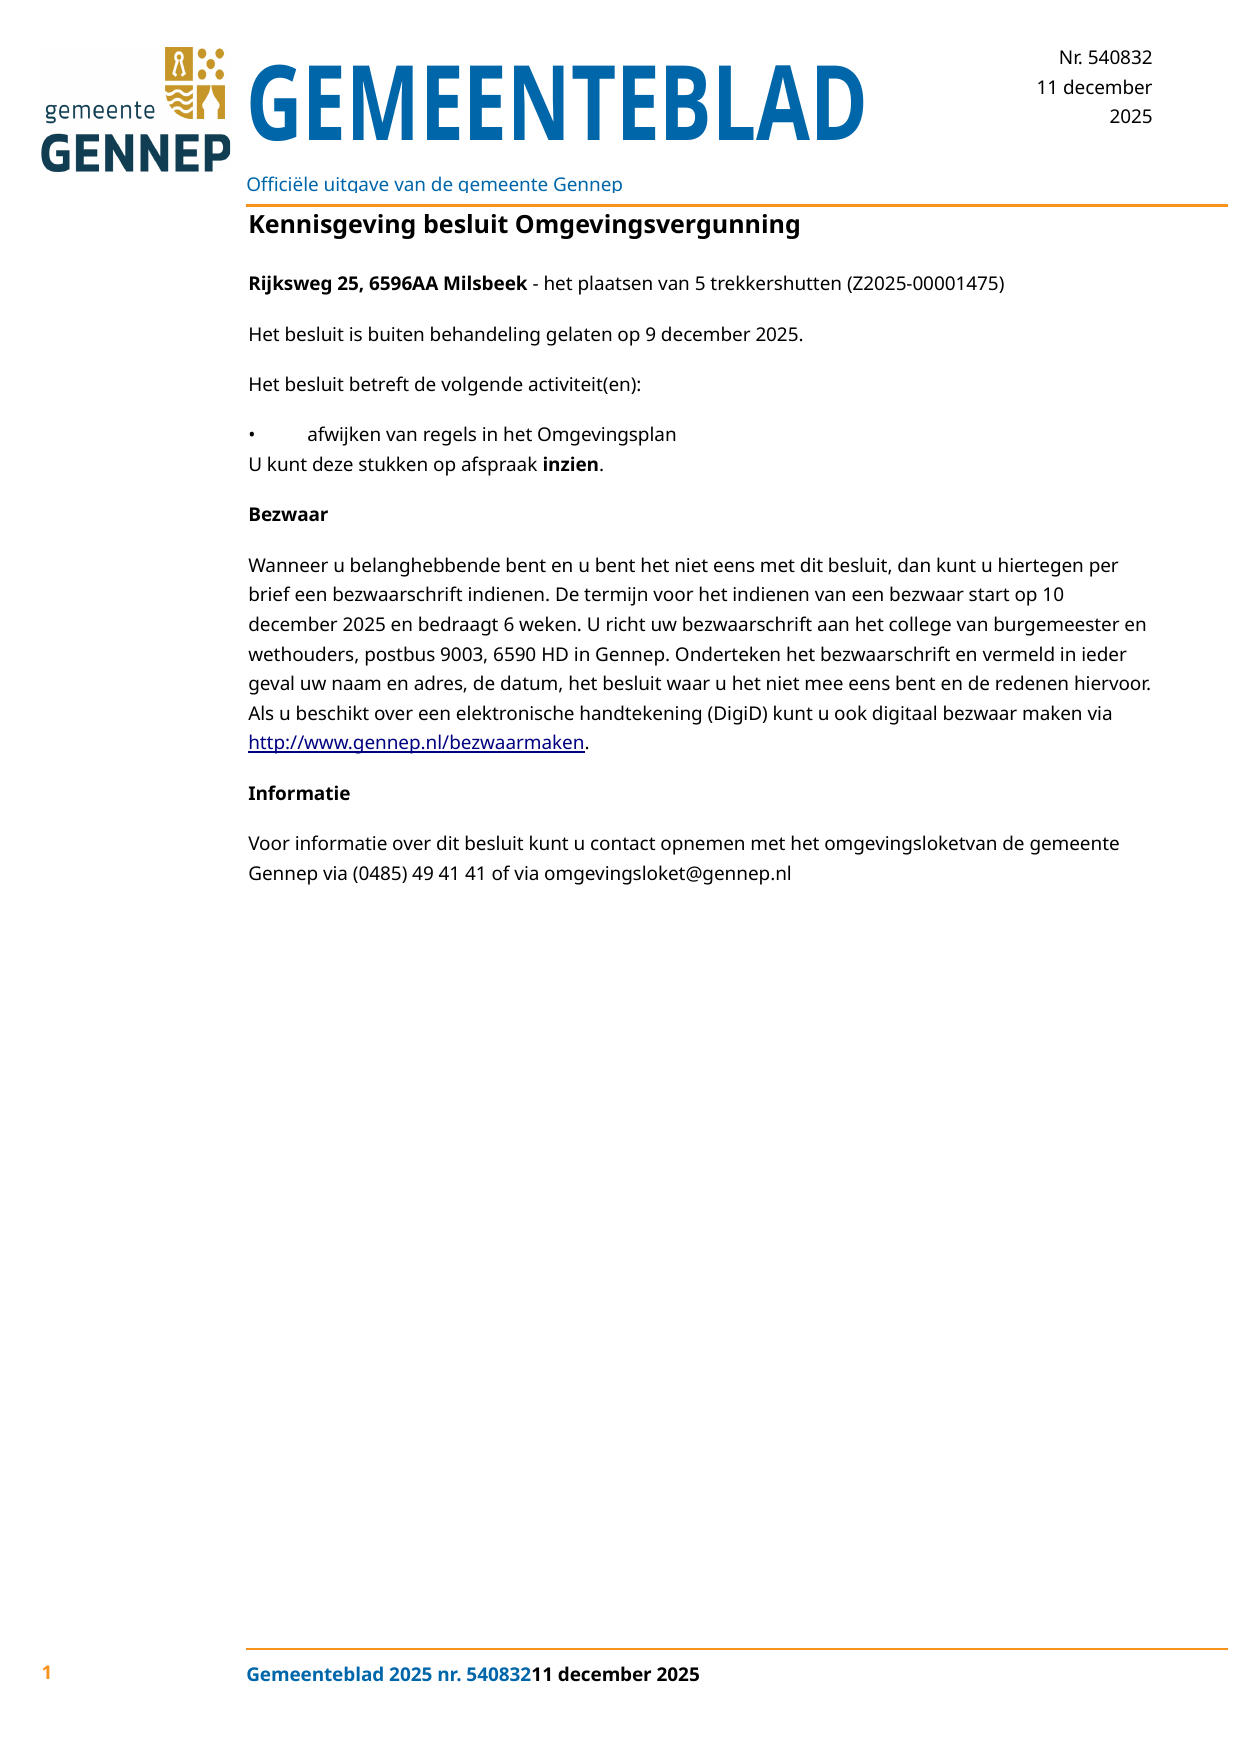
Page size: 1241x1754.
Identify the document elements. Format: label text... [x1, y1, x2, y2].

text Bezwaar [248, 502, 1152, 527]
text Kennisgeving besluit Omgevingsvergunning [248, 207, 1152, 241]
text Informatie [248, 780, 1152, 806]
text Voor informatie over dit besluit kunt u contact opnemen met het omgevingsloketvan de gemeente Gennep via (0485) 49 41 41 of via omgevingsloket@gennep.nl [248, 830, 1152, 886]
text Het besluit betreft de volgende activiteit(en): [248, 371, 1152, 397]
text Wanneer u belanghebbende bent en u bent het niet eens met dit besluit, dan kunt u hiertegen per brief een bezwaarschrift indienen. De termijn voor het indienen van een bezwaar start op 10 december 2025 en bedraagt 6 weken. U richt uw bezwaarschrift aan het college van burgemeester en wethouders, postbus 9003, 6590 HD in Gennep. Onderteken het bezwaarschrift en vermeld in ieder geval uw naam en adres, de datum, het besluit waar u het niet mee eens bent en de redenen hiervoor. Als u beschikt over een elektronische handtekening (DigiD) kunt u ook digitaal bezwaar maken via http://www.gennep.nl/bezwaarmaken. [248, 552, 1152, 755]
text Het besluit is buiten behandeling gelaten op 9 december 2025. [248, 321, 1152, 346]
list afwijken van regels in het Omgevingsplan [248, 422, 1152, 447]
text U kunt deze stukken op afspraak inzien. [248, 451, 1152, 477]
picture [41, 47, 231, 172]
text Rijksweg 25, 6596AA Milsbeek - het plaatsen van 5 trekkershutten (Z2025-00001475) [248, 270, 1152, 296]
